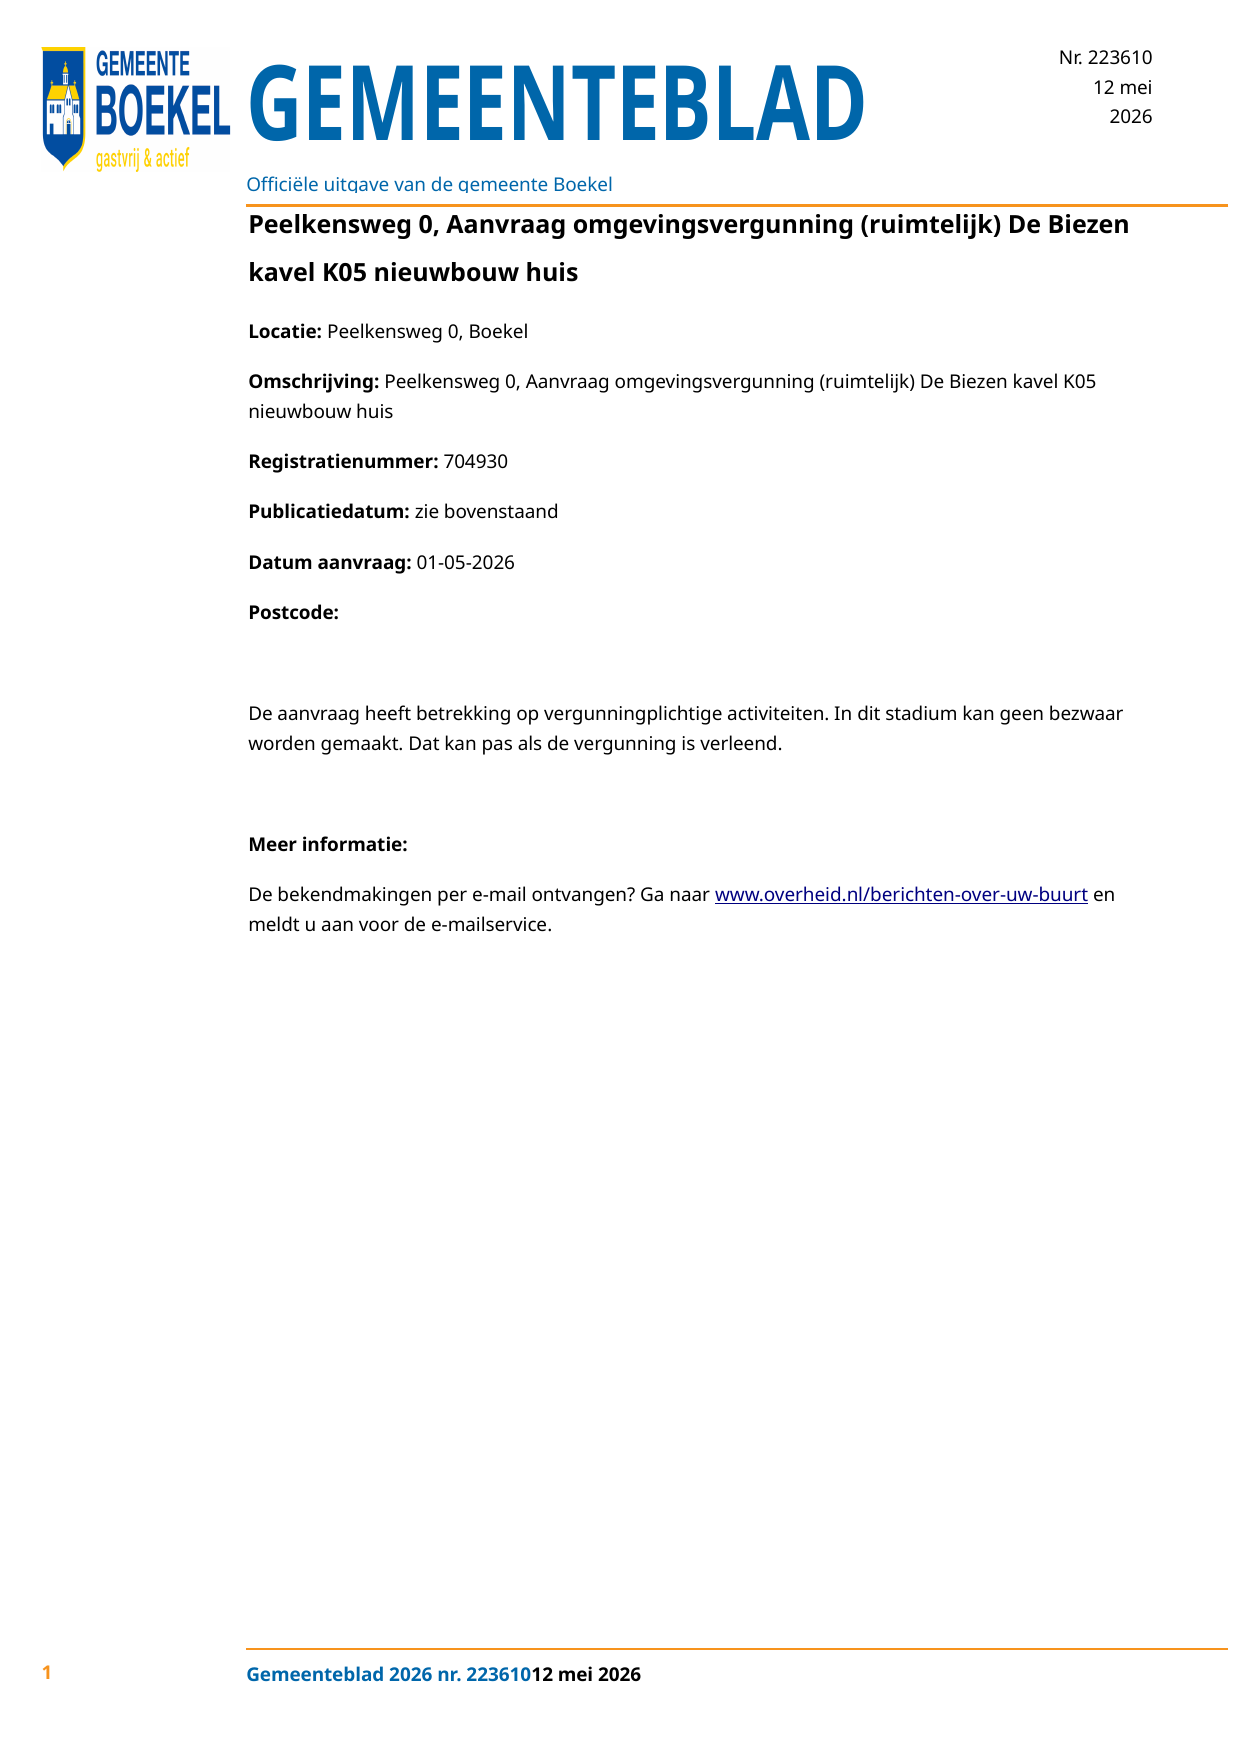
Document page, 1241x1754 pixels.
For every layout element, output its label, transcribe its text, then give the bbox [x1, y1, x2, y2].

text Omschrijving: Peelkensweg 0, Aanvraag omgevingsvergunning (ruimtelijk) De Biezen kavel K05 nieuwbouw huis [248, 368, 1152, 424]
text Publicatiedatum: zie bovenstaand [248, 499, 1152, 524]
picture [41, 47, 231, 172]
text Postcode: [248, 599, 1152, 625]
text Peelkensweg 0, Aanvraag omgevingsvergunning (ruimtelijk) De Biezen kavel K05 nieuwbouw huis [248, 207, 1152, 288]
text De aanvraag heeft betrekking op vergunningplichtige activiteiten. In dit stadium kan geen bezwaar worden gemaakt. Dat kan pas als de vergunning is verleend. [248, 700, 1152, 756]
text Locatie: Peelkensweg 0, Boekel [248, 318, 1152, 344]
text Meer informatie: [248, 831, 1152, 857]
text Registratienummer: 704930 [248, 448, 1152, 474]
text Datum aanvraag: 01-05-2026 [248, 549, 1152, 575]
text De bekendmakingen per e-mail ontvangen? Ga naar www.overheid.nl/berichten-over-uw-buurt en meldt u aan voor de e-mailservice. [248, 881, 1152, 937]
